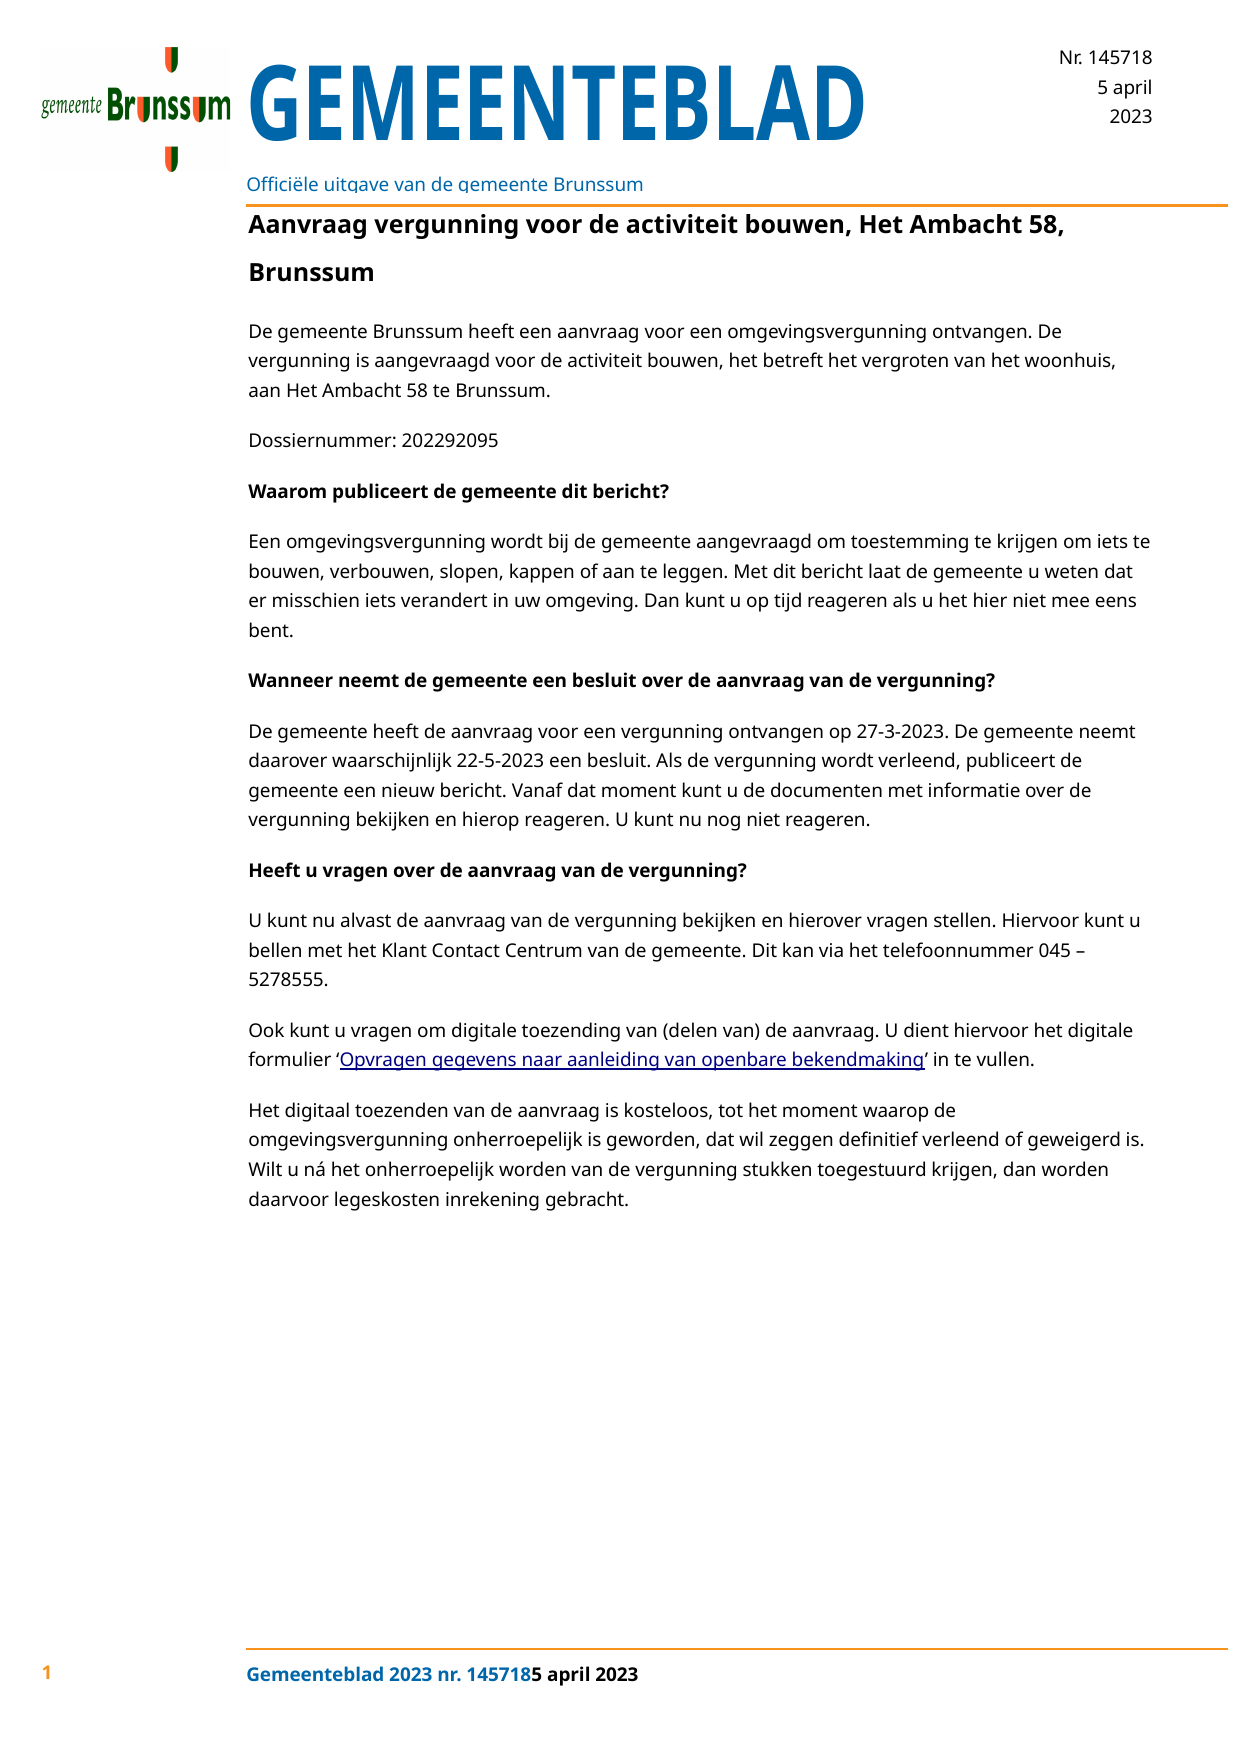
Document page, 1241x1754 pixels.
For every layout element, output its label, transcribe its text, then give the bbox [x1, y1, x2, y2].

text De gemeente Brunssum heeft een aanvraag voor een omgevingsvergunning ontvangen. De vergunning is aangevraagd voor de activiteit bouwen, het betreft het vergroten van het woonhuis, aan Het Ambacht 58 te Brunssum. [248, 318, 1152, 403]
text Een omgevingsvergunning wordt bij de gemeente aangevraagd om toestemming te krijgen om iets te bouwen, verbouwen, slopen, kappen of aan te leggen. Met dit bericht laat de gemeente u weten dat er misschien iets verandert in uw omgeving. Dan kunt u op tijd reageren als u het hier niet mee eens bent. [248, 528, 1152, 643]
text Heeft u vragen over de aanvraag van de vergunning? [248, 857, 1152, 883]
text Wanneer neemt de gemeente een besluit over de aanvraag van de vergunning? [248, 667, 1152, 693]
text Het digitaal toezenden van de aanvraag is kosteloos, tot het moment waarop de omgevingsvergunning onherroepelijk is geworden, dat wil zeggen definitief verleend of geweigerd is. Wilt u ná het onherroepelijk worden van de vergunning stukken toegestuurd krijgen, dan worden daarvoor legeskosten inrekening gebracht. [248, 1097, 1152, 1212]
text Dossiernummer: 202292095 [248, 427, 1152, 453]
text Aanvraag vergunning voor de activiteit bouwen, Het Ambacht 58, Brunssum [248, 207, 1152, 288]
text U kunt nu alvast de aanvraag van de vergunning bekijken en hierover vragen stellen. Hiervoor kunt u bellen met het Klant Contact Centrum van de gemeente. Dit kan via het telefoonnummer 045 – 5278555. [248, 907, 1152, 992]
text De gemeente heeft de aanvraag voor een vergunning ontvangen op 27-3-2023. De gemeente neemt daarover waarschijnlijk 22-5-2023 een besluit. Als de vergunning wordt verleend, publiceert de gemeente een nieuw bericht. Vanaf dat moment kunt u de documenten met informatie over de vergunning bekijken en hierop reageren. U kunt nu nog niet reageren. [248, 718, 1152, 832]
text Waarom publiceert de gemeente dit bericht? [248, 478, 1152, 504]
picture [41, 47, 231, 172]
text Ook kunt u vragen om digitale toezending van (delen van) de aanvraag. U dient hiervoor het digitale formulier ‘Opvragen gegevens naar aanleiding van openbare bekendmaking’ in te vullen. [248, 1017, 1152, 1072]
